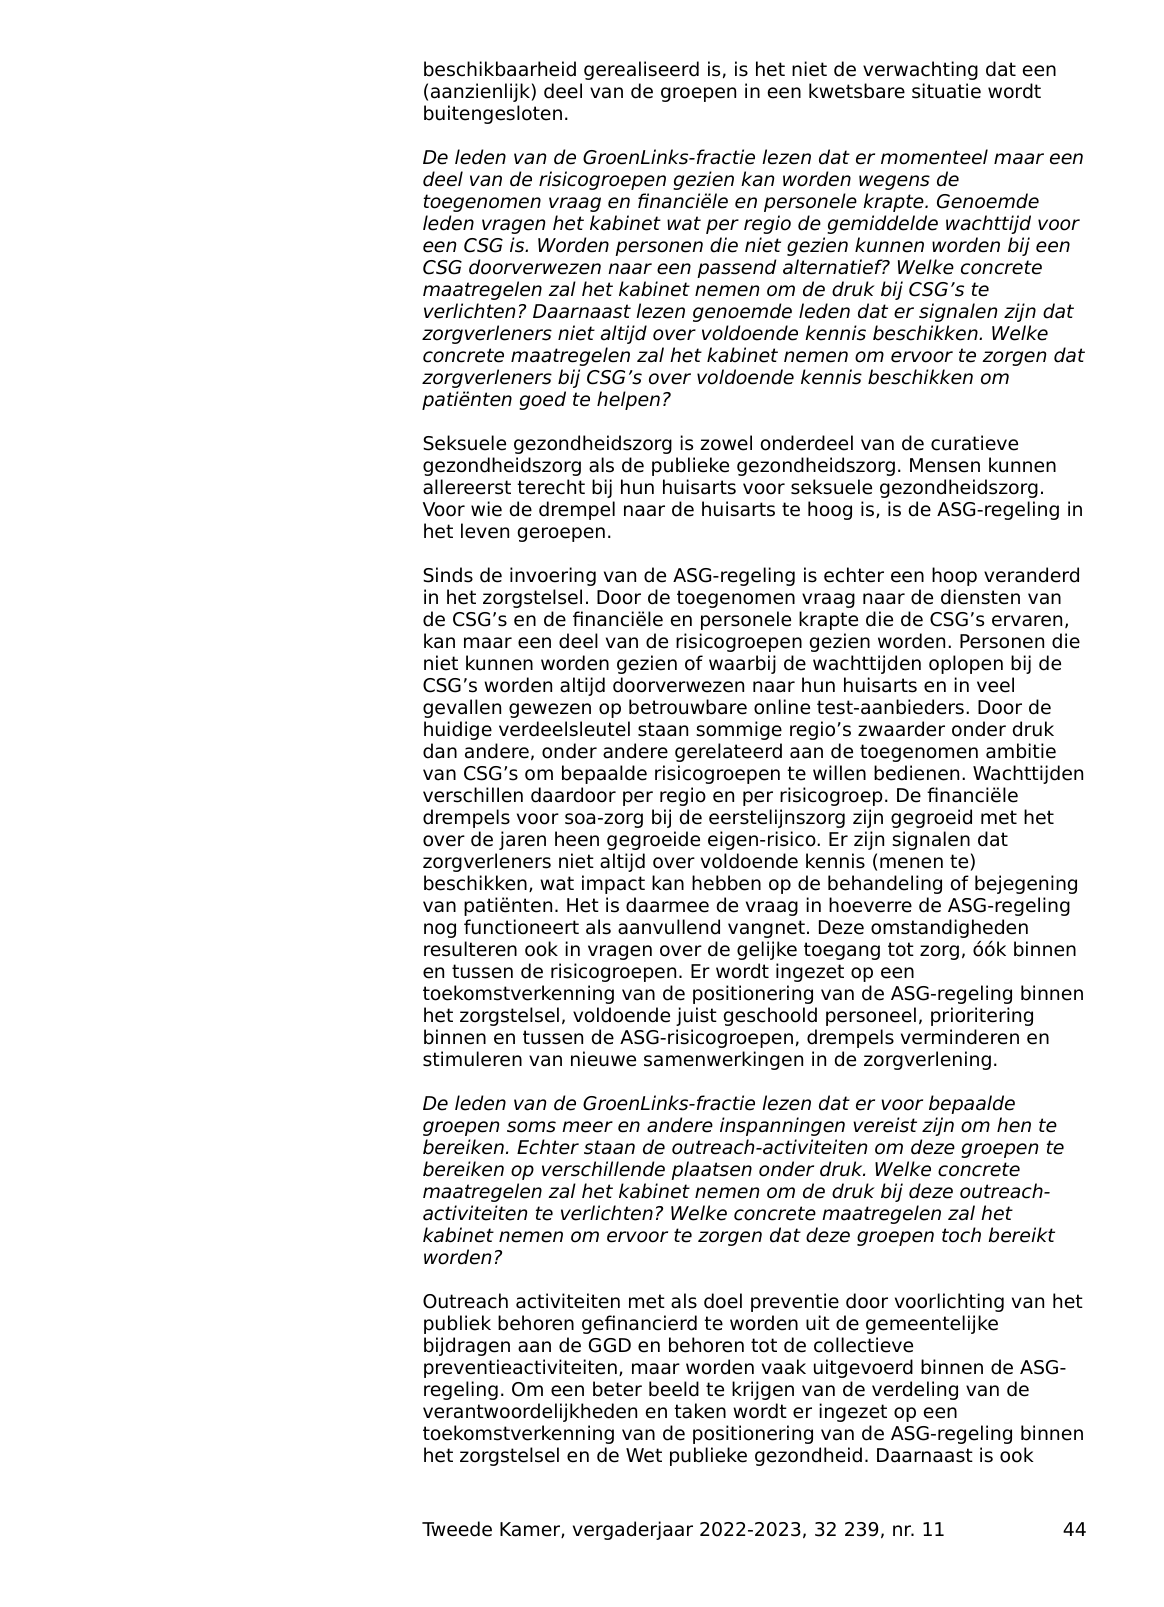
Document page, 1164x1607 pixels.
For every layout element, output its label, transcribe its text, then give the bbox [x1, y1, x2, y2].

text Sinds de invoering van de ASG-regeling is echter een hoop veranderd in het zorgstelsel. Door de toegenomen vraag naar de diensten van de CSG’s en de financiële en personele krapte die de CSG’s ervaren, kan maar een deel van de risicogroepen gezien worden. Personen die niet kunnen worden gezien of waarbij de wachttijden oplopen bij de CSG’s worden altijd doorverwezen naar hun huisarts en in veel gevallen gewezen op betrouwbare online test-aanbieders. Door de huidige verdeelsleutel staan sommige regio’s zwaarder onder druk dan andere, onder andere gerelateerd aan de toegenomen ambitie van CSG’s om bepaalde risicogroepen te willen bedienen. Wachttijden verschillen daardoor per regio en per risicogroep. De financiële drempels voor soa-zorg bij de eerstelijnszorg zijn gegroeid met het over de jaren heen gegroeide eigen-risico. Er zijn signalen dat zorgverleners niet altijd over voldoende kennis (menen te) beschikken, wat impact kan hebben op de behandeling of bejegening van patiënten. Het is daarmee de vraag in hoeverre de ASG-regeling nog functioneert als aanvullend vangnet. Deze omstandigheden resulteren ook in vragen over de gelijke toegang tot zorg, óók binnen en tussen de risicogroepen. Er wordt ingezet op een toekomstverkenning van de positionering van de ASG-regeling binnen het zorgstelsel, voldoende juist geschoold personeel, prioritering binnen en tussen de ASG-risicogroepen, drempels verminderen en stimuleren van nieuwe samenwerkingen in de zorgverlening. [422, 565, 1087, 1071]
text De leden van de GroenLinks-fractie lezen dat er momenteel maar een deel van de risicogroepen gezien kan worden wegens de toegenomen vraag en financiële en personele krapte. Genoemde leden vragen het kabinet wat per regio de gemiddelde wachttijd voor een CSG is. Worden personen die niet gezien kunnen worden bij een CSG doorverwezen naar een passend alternatief? Welke concrete maatregelen zal het kabinet nemen om de druk bij CSG’s te verlichten? Daarnaast lezen genoemde leden dat er signalen zijn dat zorgverleners niet altijd over voldoende kennis beschikken. Welke concrete maatregelen zal het kabinet nemen om ervoor te zorgen dat zorgverleners bij CSG’s over voldoende kennis beschikken om patiënten goed te helpen? [422, 147, 1087, 411]
text Outreach activiteiten met als doel preventie door voorlichting van het publiek behoren gefinancierd te worden uit de gemeentelijke bijdragen aan de GGD en behoren tot de collectieve preventieactiviteiten, maar worden vaak uitgevoerd binnen de ASG-regeling. Om een beter beeld te krijgen van de verdeling van de verantwoordelijkheden en taken wordt er ingezet op een toekomstverkenning van de positionering van de ASG-regeling binnen het zorgstelsel en de Wet publieke gezondheid. Daarnaast is ook [422, 1291, 1087, 1467]
text Seksuele gezondheidszorg is zowel onderdeel van de curatieve gezondheidszorg als de publieke gezondheidszorg. Mensen kunnen allereerst terecht bij hun huisarts voor seksuele gezondheidszorg. Voor wie de drempel naar de huisarts te hoog is, is de ASG-regeling in het leven geroepen. [422, 433, 1087, 543]
text beschikbaarheid gerealiseerd is, is het niet de verwachting dat een (aanzienlijk) deel van de groepen in een kwetsbare situatie wordt buitengesloten. [422, 59, 1087, 125]
text De leden van de GroenLinks-fractie lezen dat er voor bepaalde groepen soms meer en andere inspanningen vereist zijn om hen te bereiken. Echter staan de outreach-activiteiten om deze groepen te bereiken op verschillende plaatsen onder druk. Welke concrete maatregelen zal het kabinet nemen om de druk bij deze outreach-activiteiten te verlichten? Welke concrete maatregelen zal het kabinet nemen om ervoor te zorgen dat deze groepen toch bereikt worden? [422, 1093, 1087, 1269]
